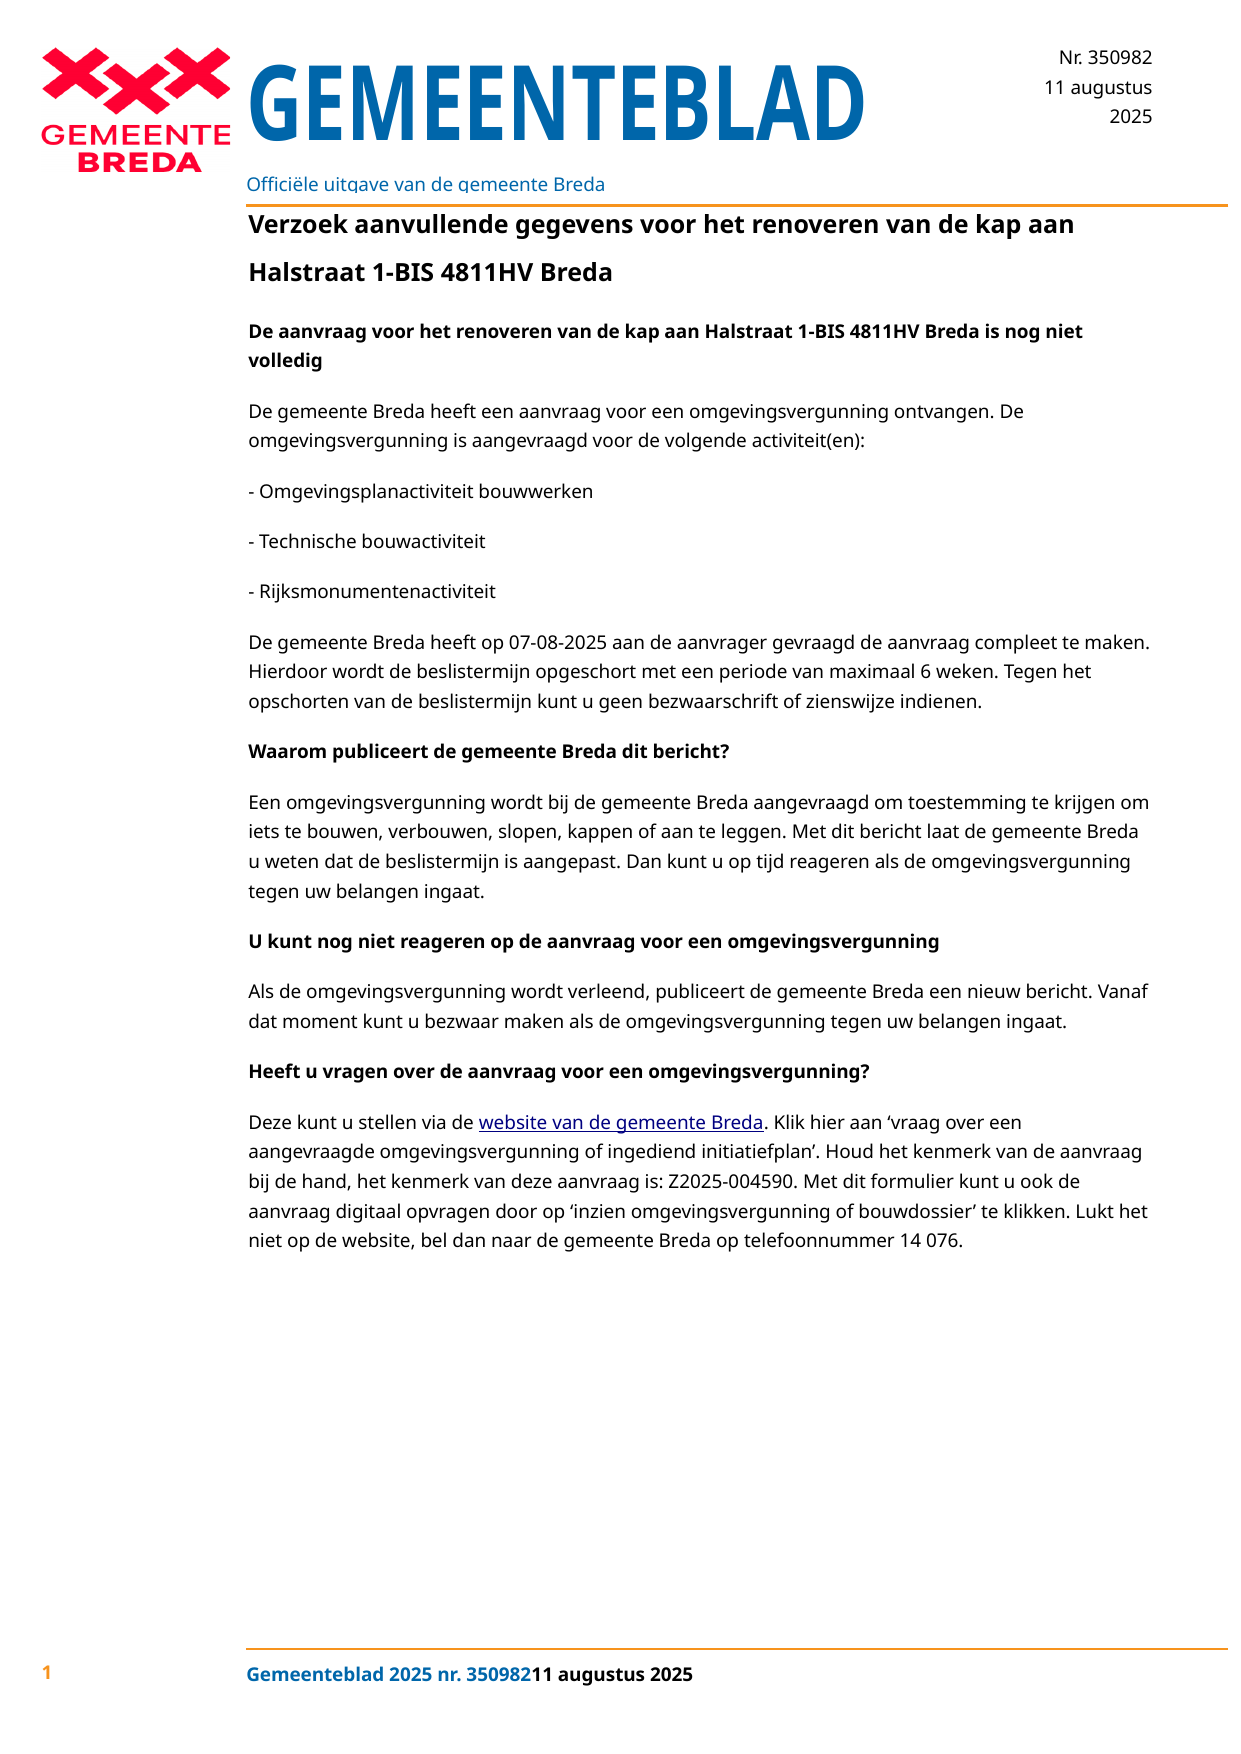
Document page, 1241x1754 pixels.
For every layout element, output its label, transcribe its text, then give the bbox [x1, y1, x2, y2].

text Waarom publiceert de gemeente Breda dit bericht? [248, 739, 1152, 764]
picture [41, 47, 231, 172]
text Verzoek aanvullende gegevens voor het renoveren van de kap aan Halstraat 1-BIS 4811HV Breda [248, 207, 1152, 288]
text Deze kunt u stellen via de website van de gemeente Breda. Klik hier aan ‘vraag over een aangevraagde omgevingsvergunning of ingediend initiatiefplan’. Houd het kenmerk van de aanvraag bij de hand, het kenmerk van deze aanvraag is: Z2025-004590. Met dit formulier kunt u ook de aanvraag digitaal opvragen door op ‘inzien omgevingsvergunning of bouwdossier’ te klikken. Lukt het niet op de website, bel dan naar de gemeente Breda op telefoonnummer 14 076. [248, 1109, 1152, 1253]
text - Technische bouwactiviteit [248, 528, 1152, 554]
text U kunt nog niet reageren op de aanvraag voor een omgevingsvergunning [248, 928, 1152, 954]
text De gemeente Breda heeft op 07-08-2025 aan de aanvrager gevraagd de aanvraag compleet te maken. Hierdoor wordt de beslistermijn opgeschort met een periode van maximaal 6 weken. Tegen het opschorten van de beslistermijn kunt u geen bezwaarschrift of zienswijze indienen. [248, 629, 1152, 714]
text De aanvraag voor het renoveren van de kap aan Halstraat 1-BIS 4811HV Breda is nog niet volledig [248, 318, 1152, 373]
text De gemeente Breda heeft een aanvraag voor een omgevingsvergunning ontvangen. De omgevingsvergunning is aangevraagd voor de volgende activiteit(en): [248, 398, 1152, 453]
text - Rijksmonumentenactiviteit [248, 579, 1152, 604]
text Als de omgevingsvergunning wordt verleend, publiceert de gemeente Breda een nieuw bericht. Vanaf dat moment kunt u bezwaar maken als de omgevingsvergunning tegen uw belangen ingaat. [248, 979, 1152, 1034]
text Heeft u vragen over de aanvraag voor een omgevingsvergunning? [248, 1059, 1152, 1084]
text - Omgevingsplanactiviteit bouwwerken [248, 478, 1152, 504]
text Een omgevingsvergunning wordt bij de gemeente Breda aangevraagd om toestemming te krijgen om iets te bouwen, verbouwen, slopen, kappen of aan te leggen. Met dit bericht laat de gemeente Breda u weten dat de beslistermijn is aangepast. Dan kunt u op tijd reageren als de omgevingsvergunning tegen uw belangen ingaat. [248, 789, 1152, 904]
